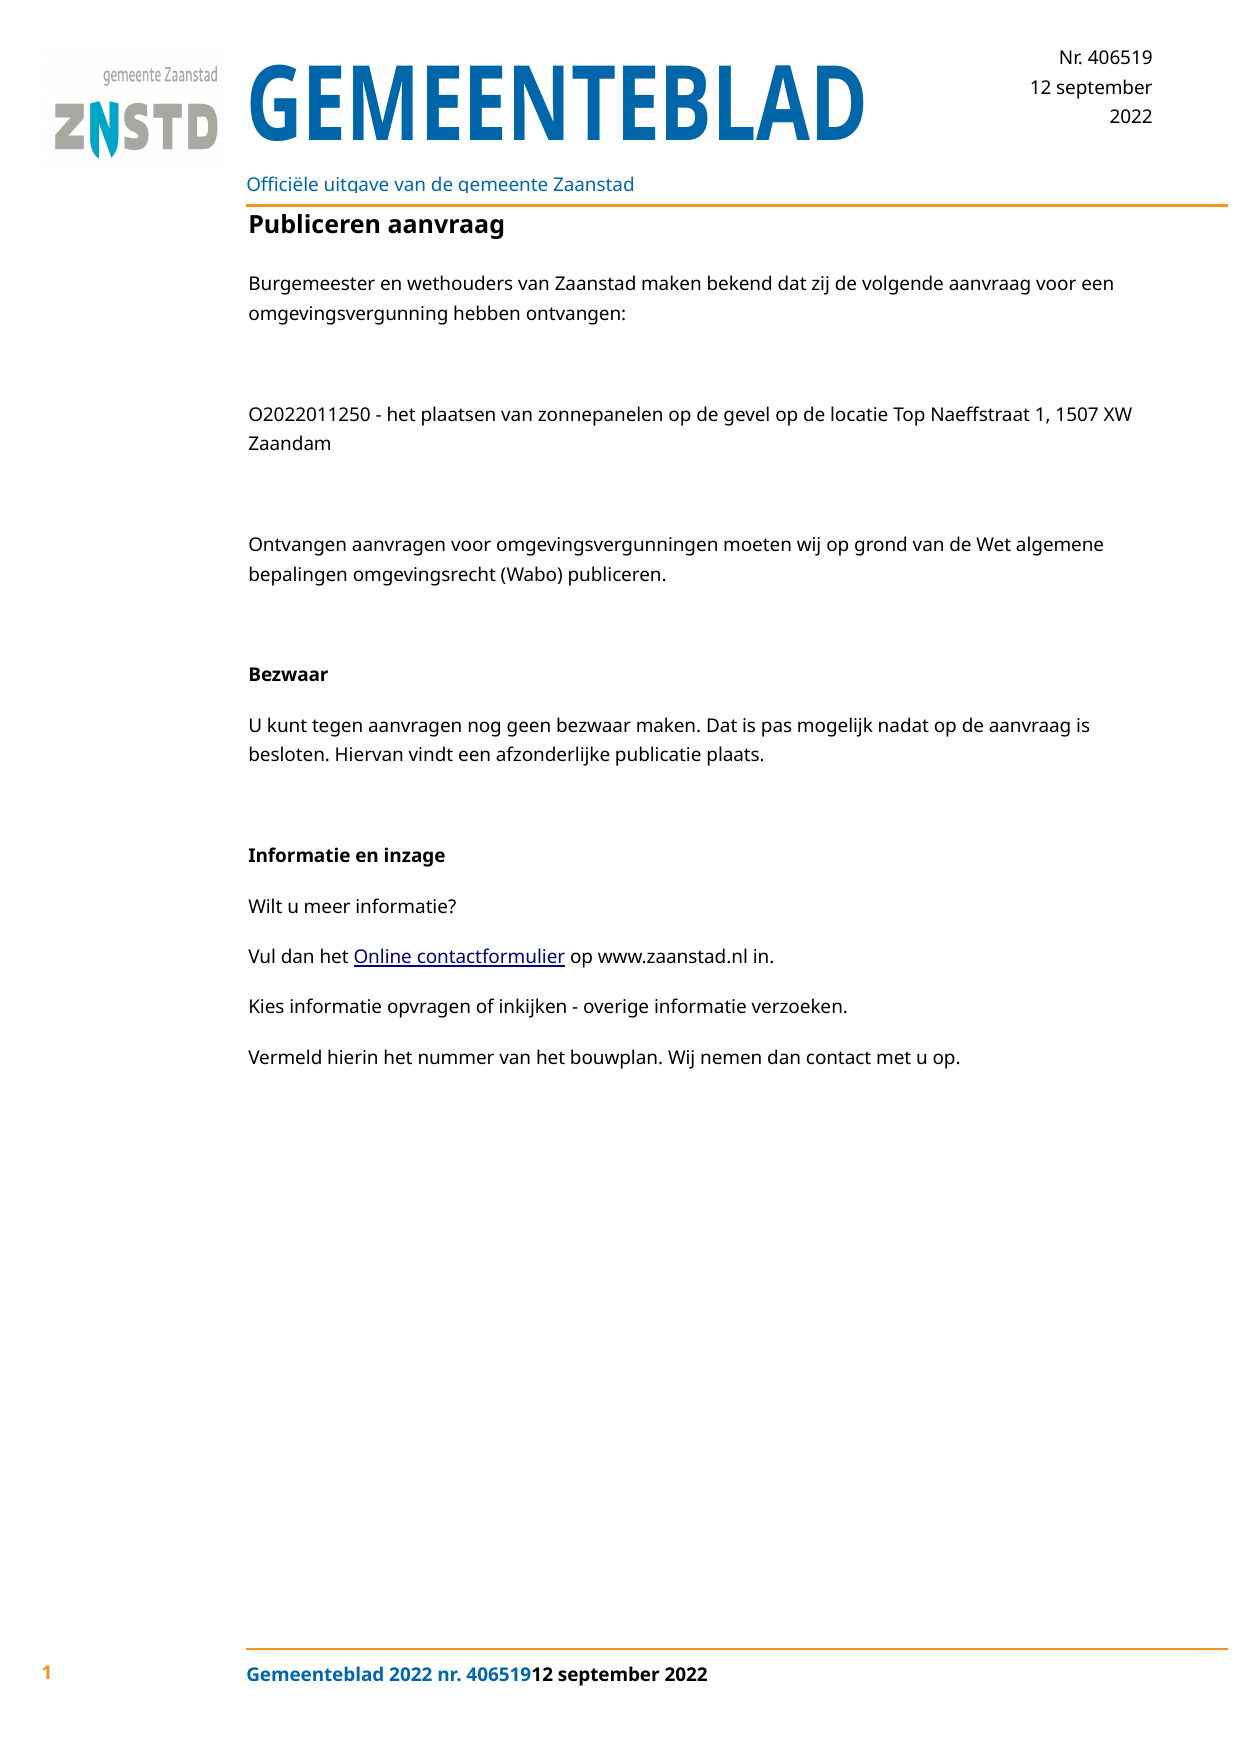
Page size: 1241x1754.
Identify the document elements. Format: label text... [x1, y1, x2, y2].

picture [41, 47, 231, 172]
text Informatie en inzage [248, 842, 1152, 868]
text Publiceren aanvraag [248, 207, 1152, 241]
text Vermeld hierin het nummer van het bouwplan. Wij nemen dan contact met u op. [248, 1044, 1152, 1070]
text Ontvangen aanvragen voor omgevingsvergunningen moeten wij op grond van de Wet algemene bepalingen omgevingsrecht (Wabo) publiceren. [248, 531, 1152, 586]
text Vul dan het Online contactformulier op www.zaanstad.nl in. [248, 943, 1152, 969]
text U kunt tegen aanvragen nog geen bezwaar maken. Dat is pas mogelijk nadat op de aanvraag is besloten. Hiervan vindt een afzonderlijke publicatie plaats. [248, 712, 1152, 767]
text O2022011250 - het plaatsen van zonnepanelen op de gevel op de locatie Top Naeffstraat 1, 1507 XW Zaandam [248, 401, 1152, 456]
text Burgemeester en wethouders van Zaanstad maken bekend dat zij de volgende aanvraag voor een omgevingsvergunning hebben ontvangen: [248, 270, 1152, 326]
text Wilt u meer informatie? [248, 893, 1152, 918]
text Bezwaar [248, 662, 1152, 687]
text Kies informatie opvragen of inkijken - overige informatie verzoeken. [248, 994, 1152, 1019]
